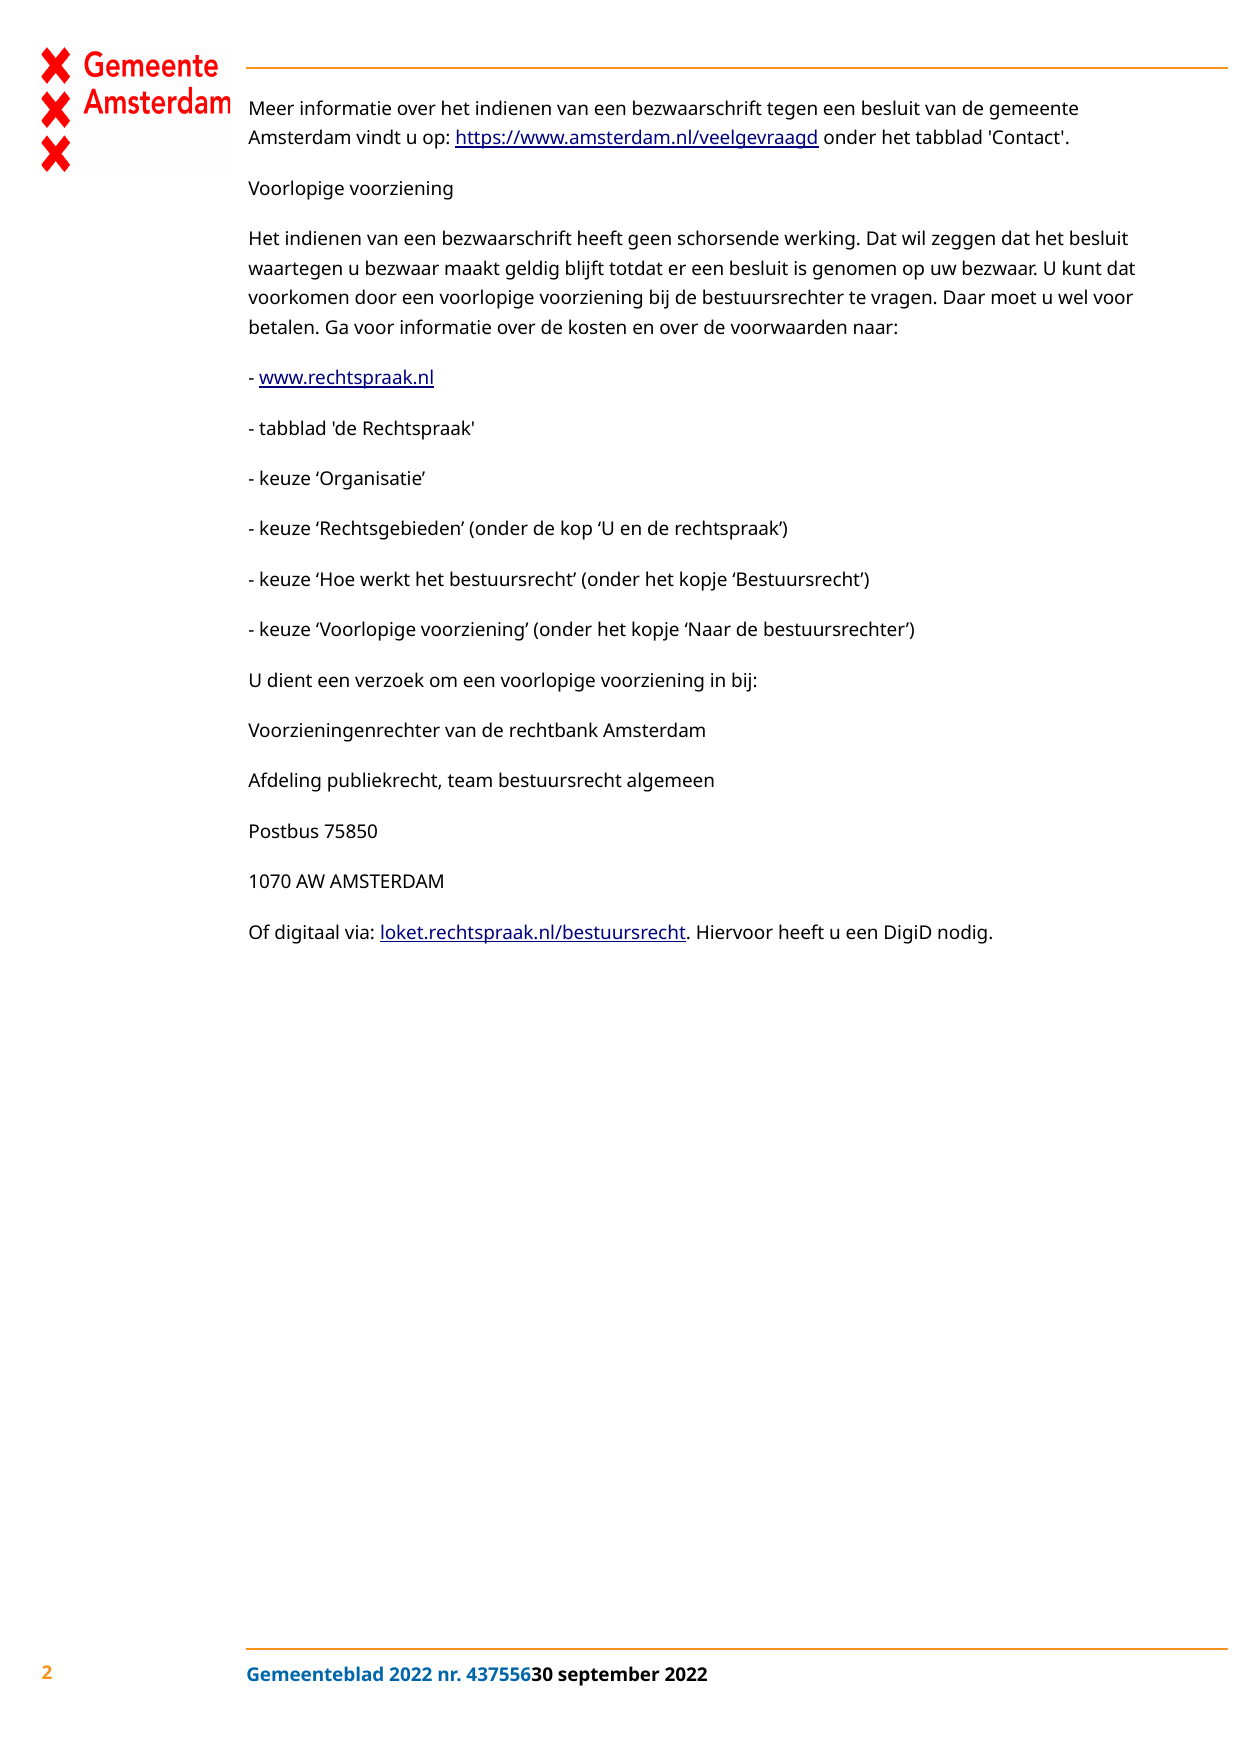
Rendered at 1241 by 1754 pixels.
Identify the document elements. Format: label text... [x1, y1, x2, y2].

picture [41, 47, 231, 172]
text - tabblad 'de Rechtspraak' [248, 415, 1152, 441]
text - www.rechtspraak.nl [248, 364, 1152, 390]
text U dient een verzoek om een voorlopige voorziening in bij: [248, 667, 1152, 693]
text Afdeling publiekrecht, team bestuursrecht algemeen [248, 768, 1152, 793]
text - keuze ‘Hoe werkt het bestuursrecht’ (onder het kopje ‘Bestuursrecht’) [248, 566, 1152, 592]
text Of digitaal via: loket.rechtspraak.nl/bestuursrecht. Hiervoor heeft u een DigiD nodig. [248, 919, 1152, 945]
text - keuze ‘Voorlopige voorziening’ (onder het kopje ‘Naar de bestuursrechter’) [248, 616, 1152, 642]
text Voorzieningenrechter van de rechtbank Amsterdam [248, 717, 1152, 743]
text Het indienen van een bezwaarschrift heeft geen schorsende werking. Dat wil zeggen dat het besluit waartegen u bezwaar maakt geldig blijft totdat er een besluit is genomen op uw bezwaar. U kunt dat voorkomen door een voorlopige voorziening bij de bestuursrechter te vragen. Daar moet u wel voor betalen. Ga voor informatie over de kosten en over de voorwaarden naar: [248, 225, 1152, 340]
text Meer informatie over het indienen van een bezwaarschrift tegen een besluit van de gemeente Amsterdam vindt u op: https://www.amsterdam.nl/veelgevraagd onder het tabblad 'Contact'. [248, 95, 1152, 150]
text - keuze ‘Rechtsgebieden’ (onder de kop ‘U en de rechtspraak’) [248, 516, 1152, 541]
text Voorlopige voorziening [248, 175, 1152, 201]
text - keuze ‘Organisatie’ [248, 465, 1152, 491]
text 1070 AW AMSTERDAM [248, 868, 1152, 894]
text Postbus 75850 [248, 818, 1152, 844]
